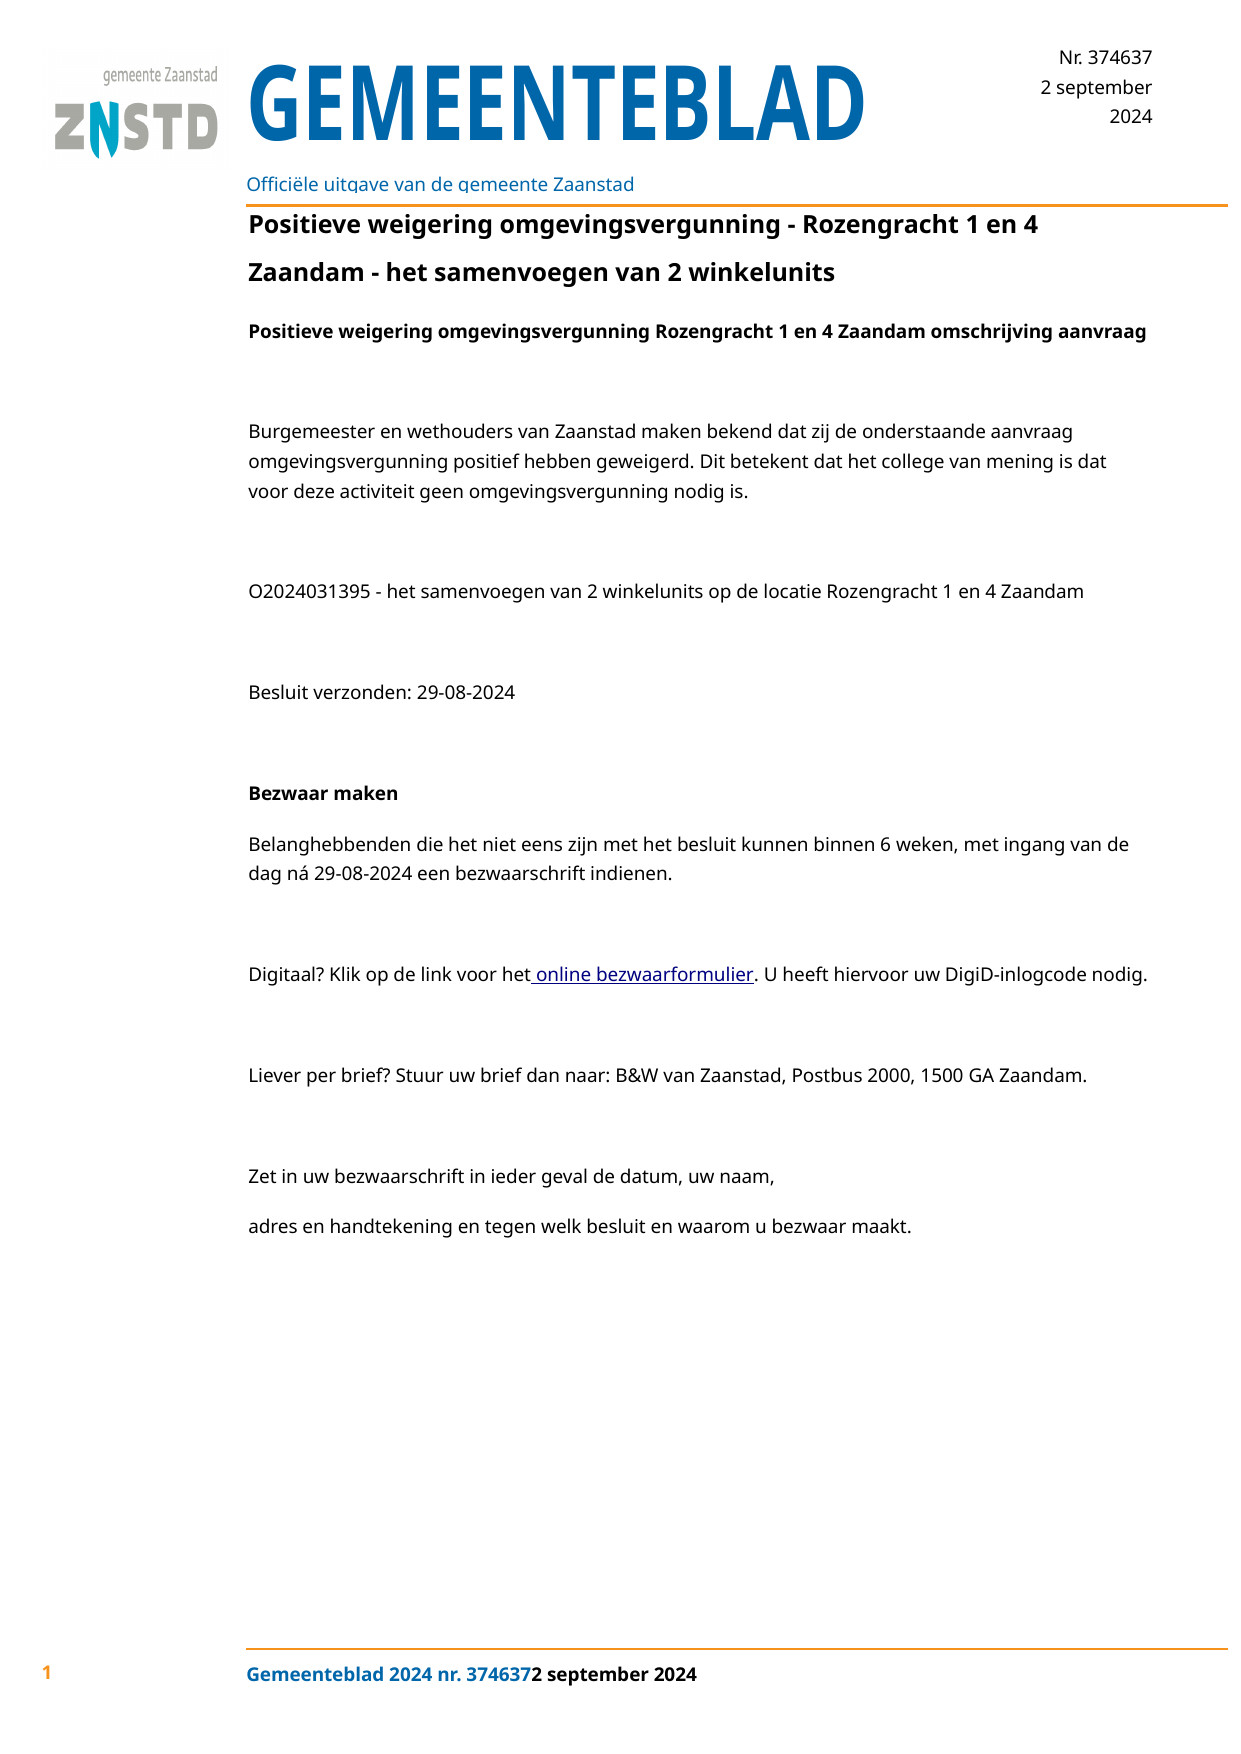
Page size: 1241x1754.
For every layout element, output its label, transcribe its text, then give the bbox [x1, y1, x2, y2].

text Besluit verzonden: 29-08-2024 [248, 679, 1152, 705]
text O2024031395 - het samenvoegen van 2 winkelunits op de locatie Rozengracht 1 en 4 Zaandam [248, 579, 1152, 604]
text adres en handtekening en tegen welk besluit en waarom u bezwaar maakt. [248, 1213, 1152, 1239]
text Bezwaar maken [248, 780, 1152, 806]
text Burgemeester en wethouders van Zaanstad maken bekend dat zij de onderstaande aanvraag omgevingsvergunning positief hebben geweigerd. Dit betekent dat het college van mening is dat voor deze activiteit geen omgevingsvergunning nodig is. [248, 419, 1152, 504]
text Belanghebbenden die het niet eens zijn met het besluit kunnen binnen 6 weken, met ingang van de dag ná 29-08-2024 een bezwaarschrift indienen. [248, 831, 1152, 886]
picture [41, 47, 231, 172]
text Liever per brief? Stuur uw brief dan naar: B&W van Zaanstad, Postbus 2000, 1500 GA Zaandam. [248, 1062, 1152, 1088]
text Positieve weigering omgevingsvergunning Rozengracht 1 en 4 Zaandam omschrijving aanvraag [248, 318, 1152, 344]
text Positieve weigering omgevingsvergunning - Rozengracht 1 en 4 Zaandam - het samenvoegen van 2 winkelunits [248, 207, 1152, 288]
text Zet in uw bezwaarschrift in ieder geval de datum, uw naam, [248, 1163, 1152, 1189]
text Digitaal? Klik op de link voor het online bezwaarformulier. U heeft hiervoor uw DigiD-inlogcode nodig. [248, 961, 1152, 987]
